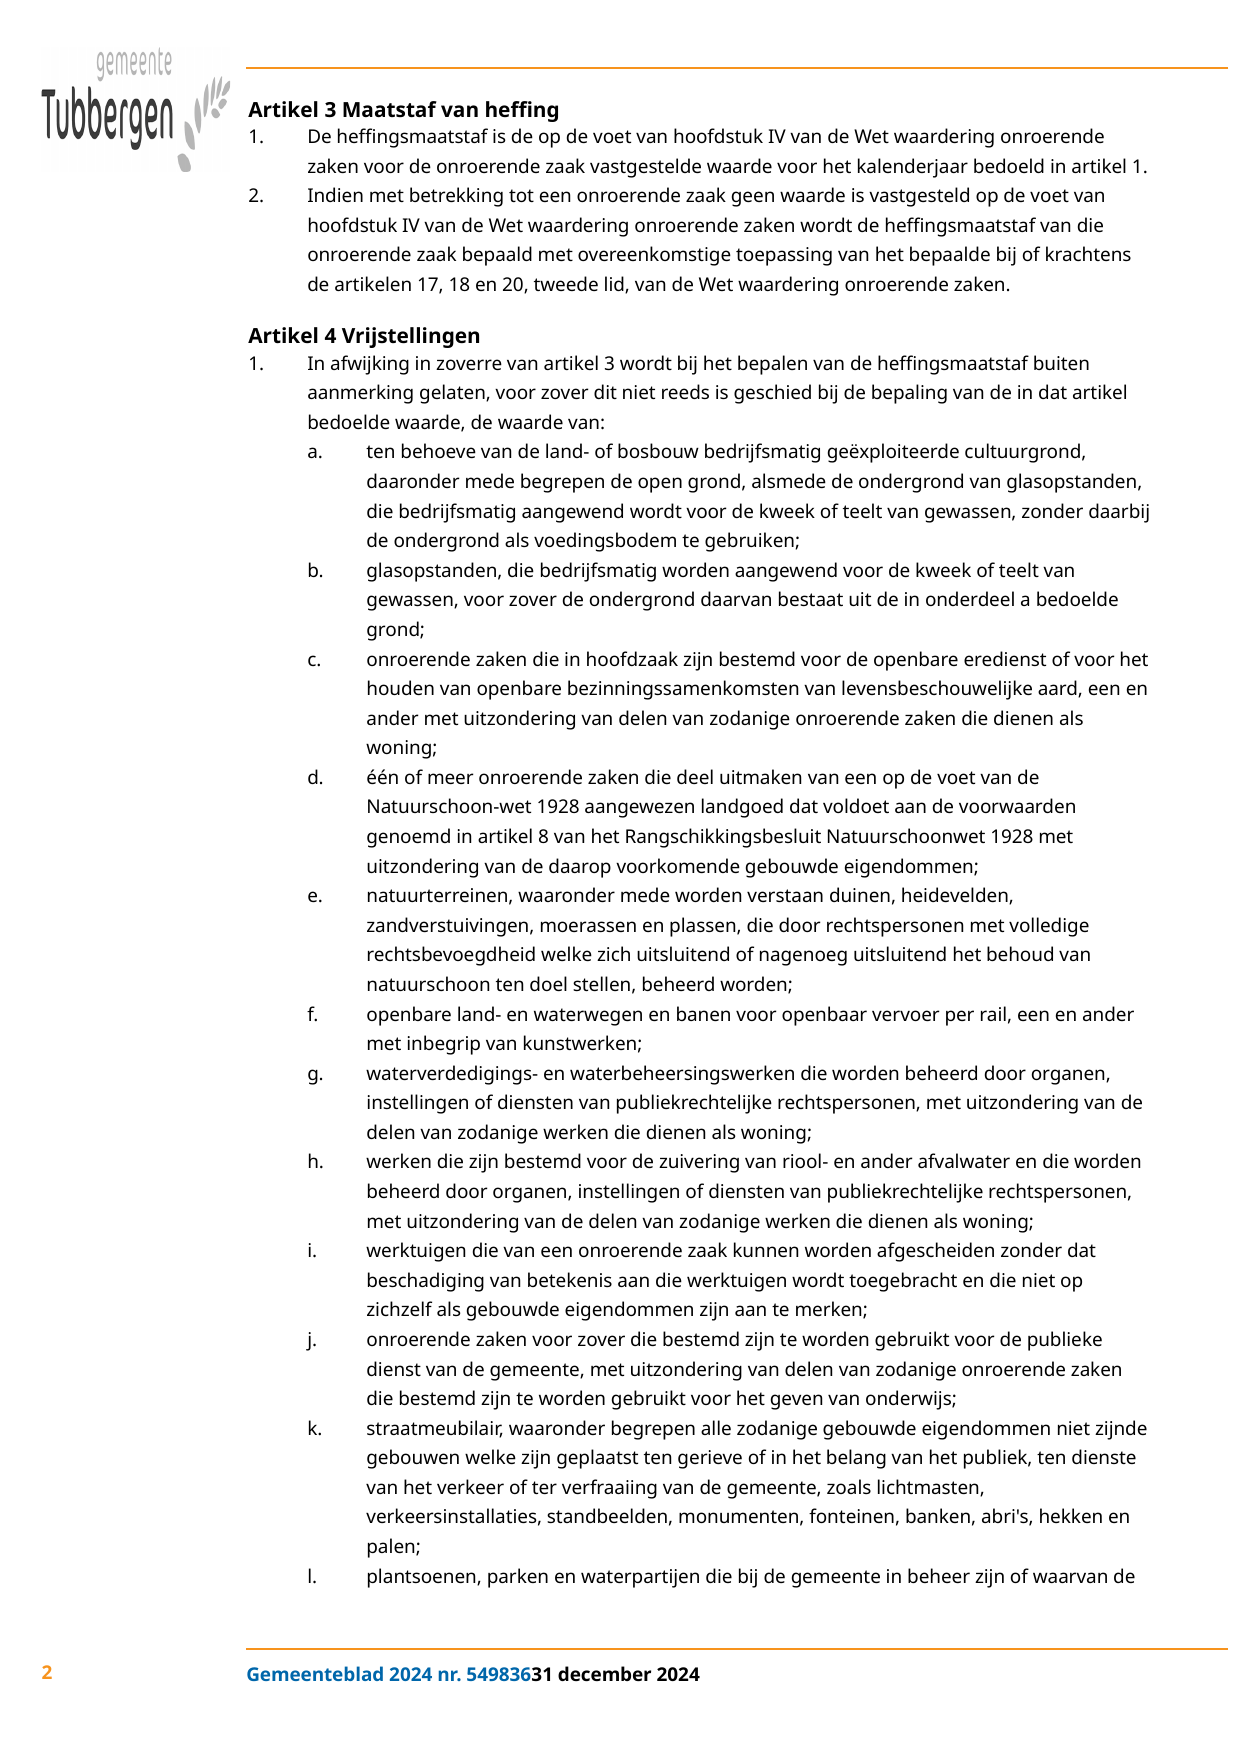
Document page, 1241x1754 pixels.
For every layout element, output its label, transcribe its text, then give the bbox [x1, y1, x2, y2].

text Artikel 4 Vrijstellingen [248, 322, 1152, 350]
list plantsoenen, parken en waterpartijen die bij de gemeente in beheer zijn of waarvan de [307, 1563, 1152, 1589]
list werktuigen die van een onroerende zaak kunnen worden afgescheiden zonder dat beschadiging van betekenis aan die werktuigen wordt toegebracht en die niet op zichzelf als gebouwde eigendommen zijn aan te merken; [307, 1237, 1152, 1322]
list waterverdedigings- en waterbeheersingswerken die worden beheerd door organen, instellingen of diensten van publiekrechtelijke rechtspersonen, met uitzondering van de delen van zodanige werken die dienen als woning; [307, 1060, 1152, 1145]
list onroerende zaken die in hoofdzaak zijn bestemd voor de openbare eredienst of voor het houden van openbare bezinningssamenkomsten van levensbeschouwelijke aard, een en ander met uitzondering van delen van zodanige onroerende zaken die dienen als woning; [307, 646, 1152, 760]
list natuurterreinen, waaronder mede worden verstaan duinen, heidevelden, zandverstuivingen, moerassen en plassen, die door rechtspersonen met volledige rechtsbevoegdheid welke zich uitsluitend of nagenoeg uitsluitend het behoud van natuurschoon ten doel stellen, beheerd worden; [307, 882, 1152, 997]
list één of meer onroerende zaken die deel uitmaken van een op de voet van de Natuurschoon-wet 1928 aangewezen landgoed dat voldoet aan de voorwaarden genoemd in artikel 8 van het Rangschikkingsbesluit Natuurschoonwet 1928 met uitzondering van de daarop voorkomende gebouwde eigendommen; [307, 764, 1152, 879]
list Indien met betrekking tot een onroerende zaak geen waarde is vastgesteld op de voet van hoofdstuk IV van de Wet waardering onroerende zaken wordt de heffingsmaatstaf van die onroerende zaak bepaald met overeenkomstige toepassing van het bepaalde bij of krachtens de artikelen 17, 18 en 20, tweede lid, van de Wet waardering onroerende zaken. [248, 182, 1152, 297]
list In afwijking in zoverre van artikel 3 wordt bij het bepalen van de heffingsmaatstaf buiten aanmerking gelaten, voor zover dit niet reeds is geschied bij de bepaling van de in dat artikel bedoelde waarde, de waarde van: [248, 350, 1152, 435]
list straatmeubilair, waaronder begrepen alle zodanige gebouwde eigendommen niet zijnde gebouwen welke zijn geplaatst ten gerieve of in het belang van het publiek, ten dienste van het verkeer of ter verfraaiing van de gemeente, zoals lichtmasten, verkeersinstallaties, standbeelden, monumenten, fonteinen, banken, abri's, hekken en palen; [307, 1415, 1152, 1559]
picture [41, 47, 231, 172]
list ten behoeve van de land- of bosbouw bedrijfsmatig geëxploiteerde cultuurgrond, daaronder mede begrepen de open grond, alsmede de ondergrond van glasopstanden, die bedrijfsmatig aangewend wordt voor de kweek of teelt van gewassen, zonder daarbij de ondergrond als voedingsbodem te gebruiken; [307, 439, 1152, 553]
list onroerende zaken voor zover die bestemd zijn te worden gebruikt voor de publieke dienst van de gemeente, met uitzondering van delen van zodanige onroerende zaken die bestemd zijn te worden gebruikt voor het geven van onderwijs; [307, 1326, 1152, 1411]
list openbare land- en waterwegen en banen voor openbaar vervoer per rail, een en ander met inbegrip van kunstwerken; [307, 1001, 1152, 1056]
list glasopstanden, die bedrijfsmatig worden aangewend voor de kweek of teelt van gewassen, voor zover de ondergrond daarvan bestaat uit de in onderdeel a bedoelde grond; [307, 557, 1152, 642]
list De heffingsmaatstaf is de op de voet van hoofdstuk IV van de Wet waardering onroerende zaken voor de onroerende zaak vastgestelde waarde voor het kalenderjaar bedoeld in artikel 1. [248, 123, 1152, 178]
text Artikel 3 Maatstaf van heffing [248, 95, 1152, 123]
list werken die zijn bestemd voor de zuivering van riool- en ander afvalwater en die worden beheerd door organen, instellingen of diensten van publiekrechtelijke rechtspersonen, met uitzondering van de delen van zodanige werken die dienen als woning; [307, 1149, 1152, 1234]
